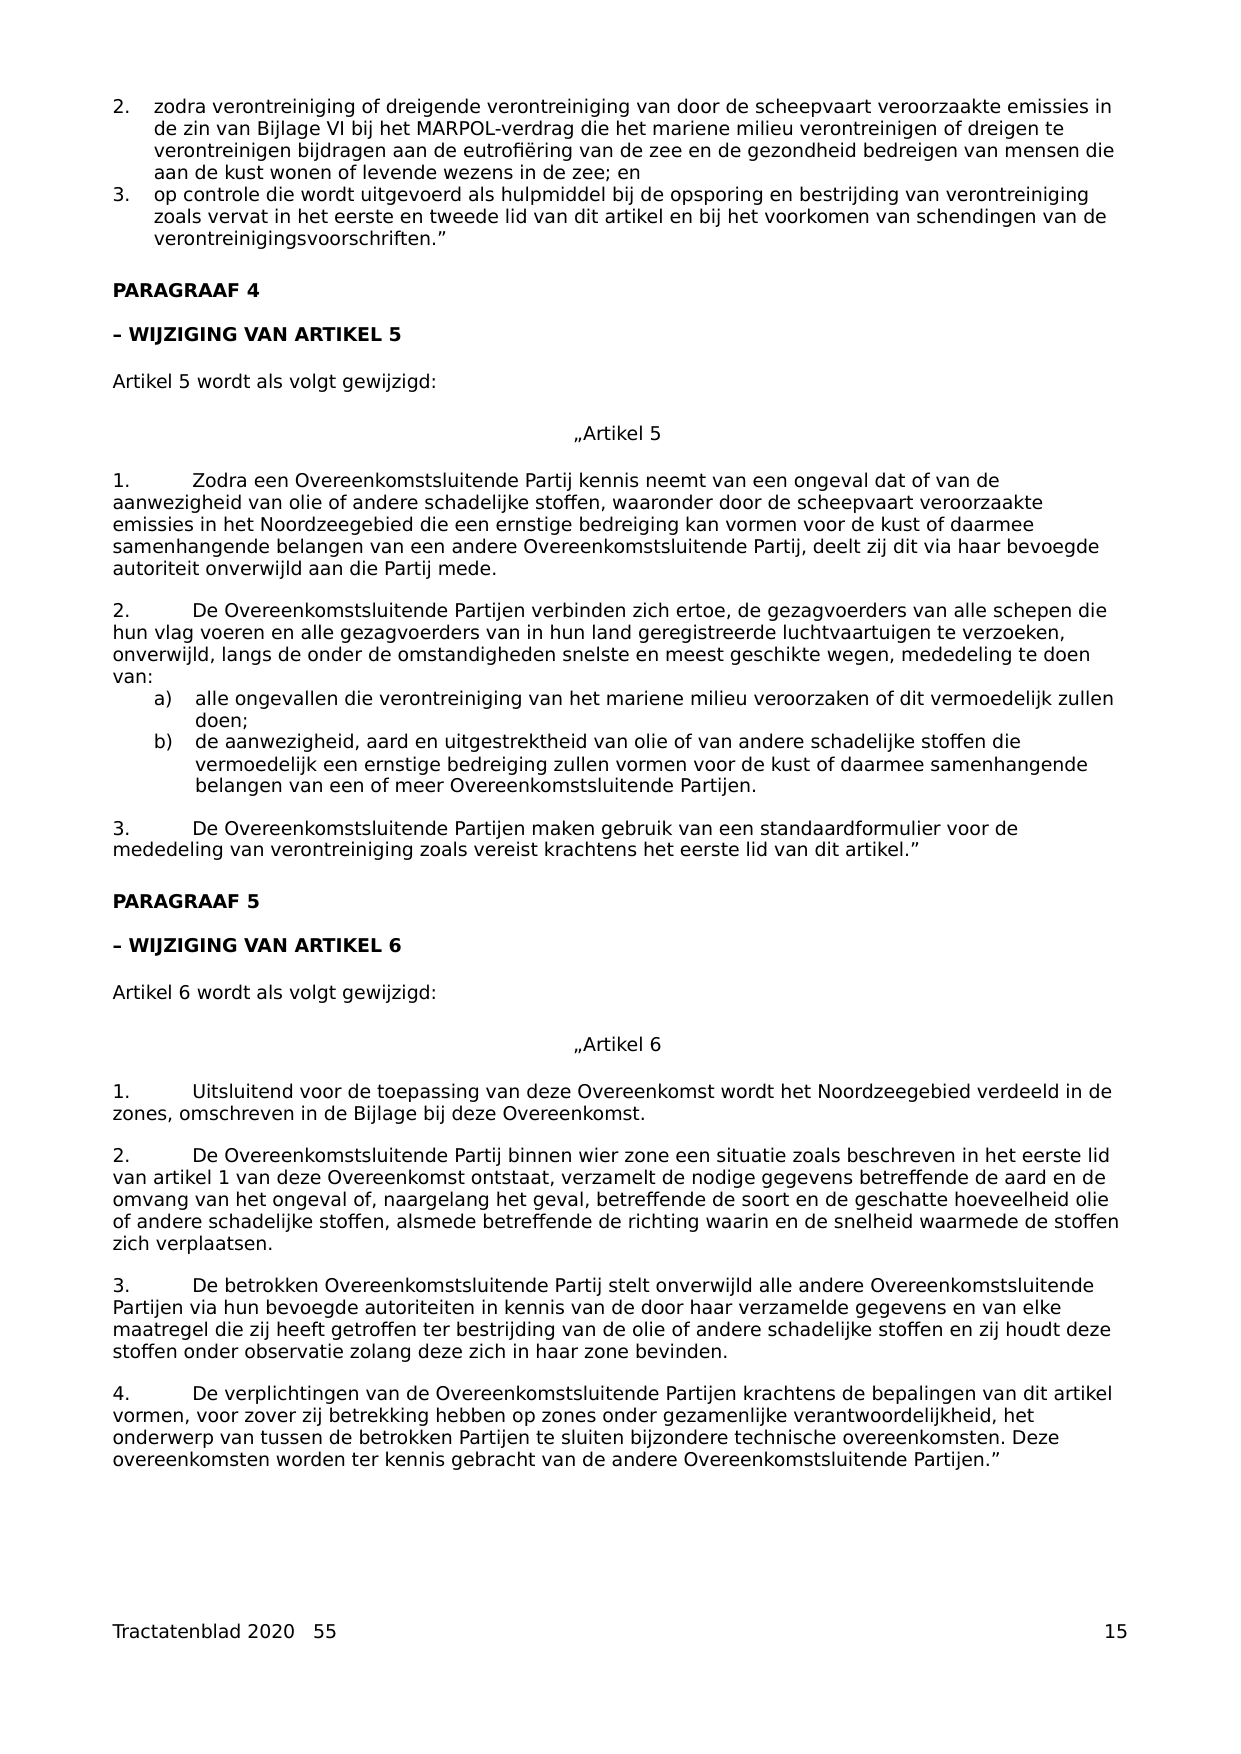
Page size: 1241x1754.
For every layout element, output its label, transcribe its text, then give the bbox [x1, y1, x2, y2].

text 3. op controle die wordt uitgevoerd als hulpmiddel bij de opsporing en bestrijding van verontreiniging zoals vervat in het eerste en tweede lid van dit artikel en bij het voorkomen van schendingen van de verontreinigingsvoorschriften.” [112, 184, 1128, 250]
subtitle „Artikel 5 [112, 423, 1128, 445]
text 2. De Overeenkomstsluitende Partij binnen wier zone een situatie zoals beschreven in het eerste lid van artikel 1 van deze Overeenkomst ontstaat, verzamelt de nodige gegevens betreffende de aard en de omvang van het ongeval of, naargelang het geval, betreffende de soort en de geschatte hoeveelheid olie of andere schadelijke stoffen, alsmede betreffende de richting waarin en de snelheid waarmede de stoffen zich verplaatsen. [112, 1145, 1128, 1255]
text Artikel 6 wordt als volgt gewijzigd: [112, 982, 1128, 1004]
subtitle „Artikel 6 [112, 1034, 1128, 1056]
text 1. Zodra een Overeenkomstsluitende Partij kennis neemt van een ongeval dat of van de aanwezigheid van olie of andere schadelijke stoffen, waaronder door de scheepvaart veroorzaakte emissies in het Noordzeegebied die een ernstige bedreiging kan vormen voor de kust of daarmee samenhangende belangen van een andere Overeenkomstsluitende Partij, deelt zij dit via haar bevoegde autoriteit onverwijld aan die Partij mede. [112, 470, 1128, 579]
text b) de aanwezigheid, aard en uitgestrektheid van olie of van andere schadelijke stoffen die vermoedelijk een ernstige bedreiging zullen vormen voor de kust of daarmee samenhangende belangen van een of meer Overeenkomstsluitende Partijen. [153, 731, 1128, 797]
text Artikel 5 wordt als volgt gewijzigd: [112, 371, 1128, 393]
text 1. Uitsluitend voor de toepassing van deze Overeenkomst wordt het Noordzeegebied verdeeld in de zones, omschreven in de Bijlage bij deze Overeenkomst. [112, 1081, 1128, 1125]
text 3. De betrokken Overeenkomstsluitende Partij stelt onverwijld alle andere Overeenkomstsluitende Partijen via hun bevoegde autoriteiten in kennis van de door haar verzamelde gegevens en van elke maatregel die zij heeft getroffen ter bestrijding van de olie of andere schadelijke stoffen en zij houdt deze stoffen onder observatie zolang deze zich in haar zone bevinden. [112, 1275, 1128, 1363]
text 3. De Overeenkomstsluitende Partijen maken gebruik van een standaardformulier voor de mededeling van verontreiniging zoals vereist krachtens het eerste lid van dit artikel.” [112, 817, 1128, 861]
text 2. De Overeenkomstsluitende Partijen verbinden zich ertoe, de gezagvoerders van alle schepen die hun vlag voeren en alle gezagvoerders van in hun land geregistreerde luchtvaartuigen te verzoeken, onverwijld, langs de onder de omstandigheden snelste en meest geschikte wegen, mededeling te doen van: [112, 599, 1128, 687]
text a) alle ongevallen die verontreiniging van het mariene milieu veroorzaken of dit vermoedelijk zullen doen; [153, 687, 1128, 731]
subtitle PARAGRAAF 4 – WIJZIGING VAN ARTIKEL 5 [112, 280, 1128, 346]
subtitle PARAGRAAF 5 – WIJZIGING VAN ARTIKEL 6 [112, 891, 1128, 957]
text 4. De verplichtingen van de Overeenkomstsluitende Partijen krachtens de bepalingen van dit artikel vormen, voor zover zij betrekking hebben op zones onder gezamenlijke verantwoordelijkheid, het onderwerp van tussen de betrokken Partijen te sluiten bijzondere technische overeenkomsten. Deze overeenkomsten worden ter kennis gebracht van de andere Overeenkomstsluitende Partijen.” [112, 1383, 1128, 1471]
text 2. zodra verontreiniging of dreigende verontreiniging van door de scheepvaart veroorzaakte emissies in de zin van Bijlage VI bij het MARPOL-verdrag die het mariene milieu verontreinigen of dreigen te verontreinigen bijdragen aan de eutrofiëring van de zee en de gezondheid bedreigen van mensen die aan de kust wonen of levende wezens in de zee; en [112, 96, 1128, 184]
